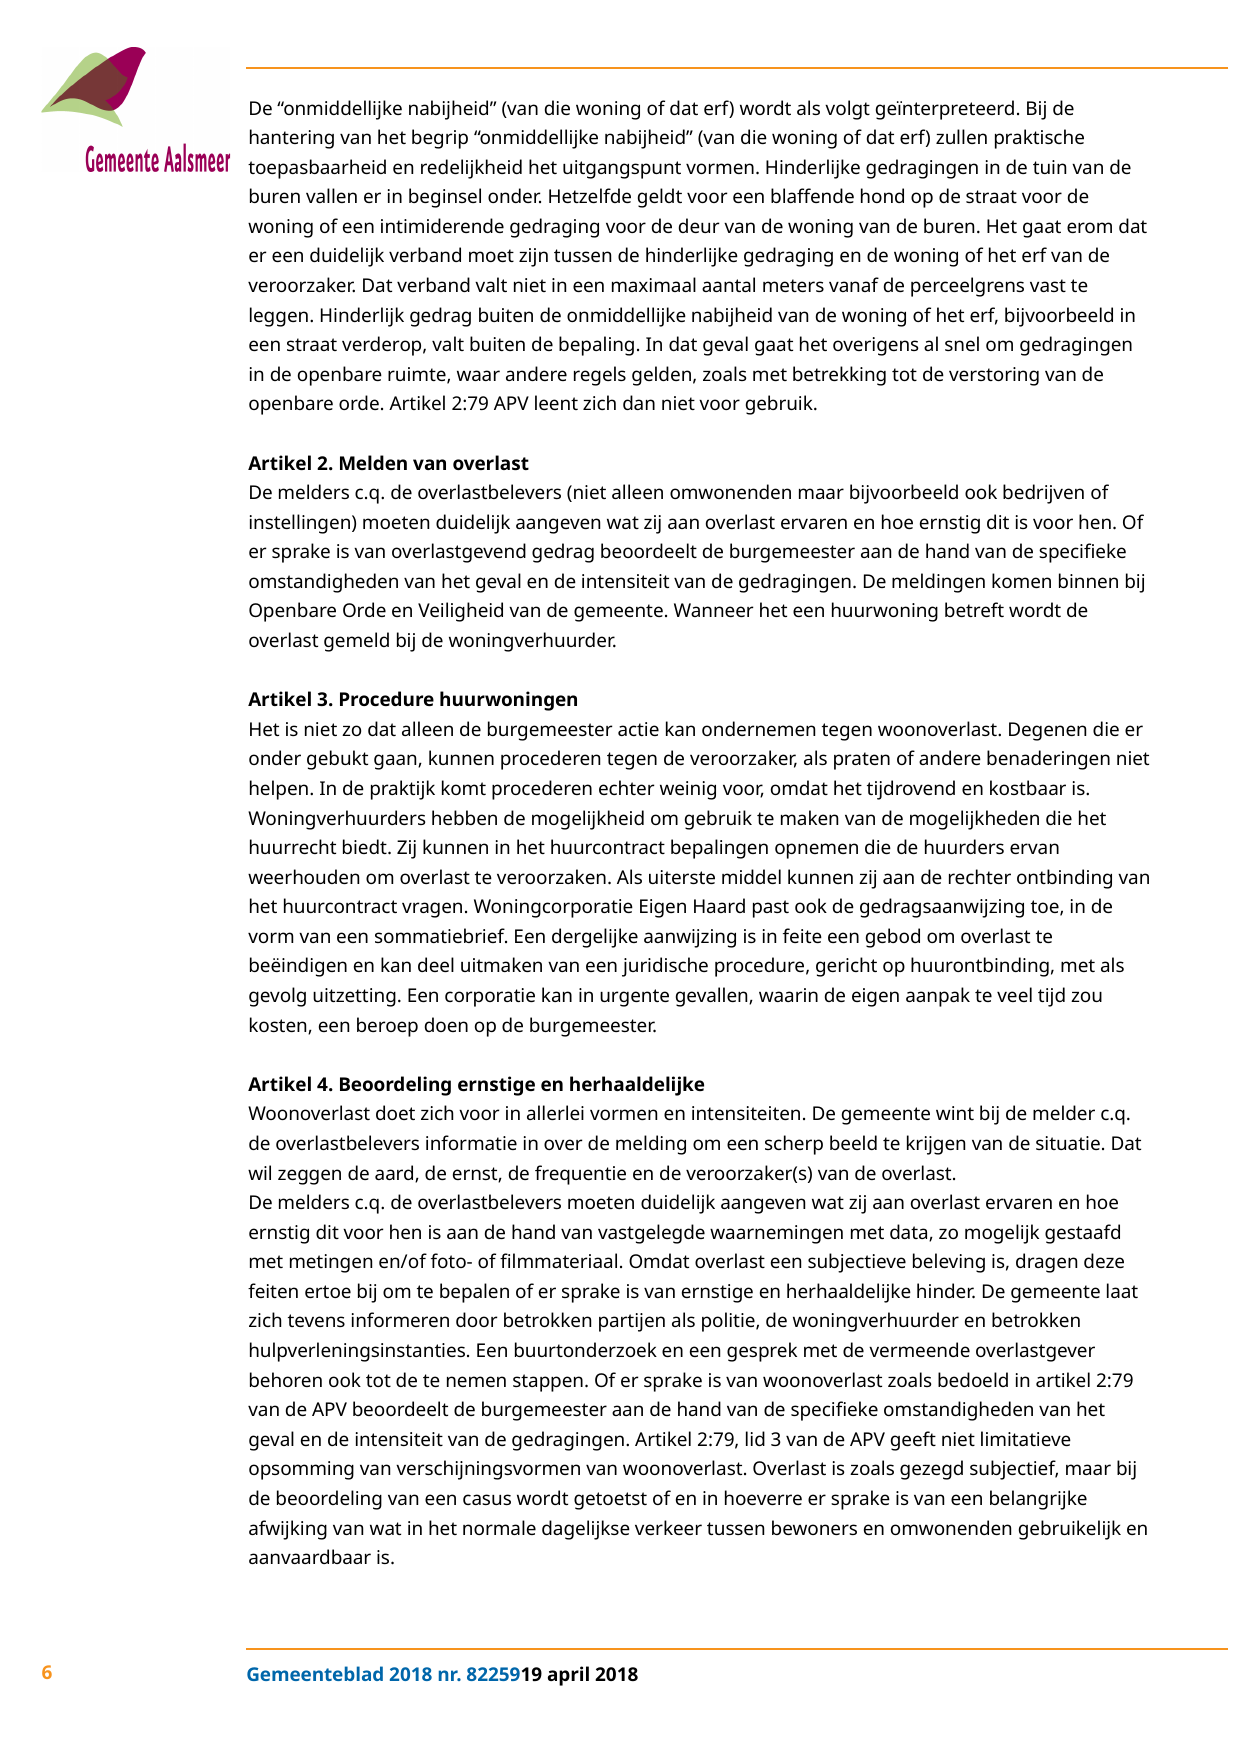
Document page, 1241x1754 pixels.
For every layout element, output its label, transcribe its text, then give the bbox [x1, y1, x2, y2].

text Artikel 4. Beoordeling ernstige en herhaaldelijke [248, 1071, 1152, 1097]
text Woonoverlast doet zich voor in allerlei vormen en intensiteiten. De gemeente wint bij de melder c.q. de overlastbelevers informatie in over de melding om een scherp beeld te krijgen van de situatie. Dat wil zeggen de aard, de ernst, de frequentie en de veroorzaker(s) van de overlast. [248, 1101, 1152, 1186]
text Het is niet zo dat alleen de burgemeester actie kan ondernemen tegen woonoverlast. Degenen die er onder gebukt gaan, kunnen procederen tegen de veroorzaker, als praten of andere benaderingen niet helpen. In de praktijk komt procederen echter weinig voor, omdat het tijdrovend en kostbaar is. Woningverhuurders hebben de mogelijkheid om gebruik te maken van de mogelijkheden die het huurrecht biedt. Zij kunnen in het huurcontract bepalingen opnemen die de huurders ervan weerhouden om overlast te veroorzaken. Als uiterste middel kunnen zij aan de rechter ontbinding van het huurcontract vragen. Woningcorporatie Eigen Haard past ook de gedragsaanwijzing toe, in de vorm van een sommatiebrief. Een dergelijke aanwijzing is in feite een gebod om overlast te beëindigen en kan deel uitmaken van een juridische procedure, gericht op huurontbinding, met als gevolg uitzetting. Een corporatie kan in urgente gevallen, waarin de eigen aanpak te veel tijd zou kosten, een beroep doen op de burgemeester. [248, 716, 1152, 1038]
text De melders c.q. de overlastbelevers (niet alleen omwonenden maar bijvoorbeeld ook bedrijven of instellingen) moeten duidelijk aangeven wat zij aan overlast ervaren en hoe ernstig dit is voor hen. Of er sprake is van overlastgevend gedrag beoordeelt de burgemeester aan de hand van de specifieke omstandigheden van het geval en de intensiteit van de gedragingen. De meldingen komen binnen bij Openbare Orde en Veiligheid van de gemeente. Wanneer het een huurwoning betreft wordt de overlast gemeld bij de woningverhuurder. [248, 479, 1152, 653]
picture [41, 47, 231, 172]
text De melders c.q. de overlastbelevers moeten duidelijk aangeven wat zij aan overlast ervaren en hoe ernstig dit voor hen is aan de hand van vastgelegde waarnemingen met data, zo mogelijk gestaafd met metingen en/of foto- of filmmateriaal. Omdat overlast een subjectieve beleving is, dragen deze feiten ertoe bij om te bepalen of er sprake is van ernstige en herhaaldelijke hinder. De gemeente laat zich tevens informeren door betrokken partijen als politie, de woningverhuurder en betrokken hulpverleningsinstanties. Een buurtonderzoek en een gesprek met de vermeende overlastgever behoren ook tot de te nemen stappen. Of er sprake is van woonoverlast zoals bedoeld in artikel 2:79 van de APV beoordeelt de burgemeester aan de hand van de specifieke omstandigheden van het geval en de intensiteit van de gedragingen. Artikel 2:79, lid 3 van de APV geeft niet limitatieve opsomming van verschijningsvormen van woonoverlast. Overlast is zoals gezegd subjectief, maar bij de beoordeling van een casus wordt getoetst of en in hoeverre er sprake is van een belangrijke afwijking van wat in het normale dagelijkse verkeer tussen bewoners en omwonenden gebruikelijk en aanvaardbaar is. [248, 1189, 1152, 1570]
text Artikel 3. Procedure huurwoningen [248, 686, 1152, 712]
text De “onmiddellijke nabijheid” (van die woning of dat erf) wordt als volgt geïnterpreteerd. Bij de hantering van het begrip “onmiddellijke nabijheid” (van die woning of dat erf) zullen praktische toepasbaarheid en redelijkheid het uitgangspunt vormen. Hinderlijke gedragingen in de tuin van de buren vallen er in beginsel onder. Hetzelfde geldt voor een blaffende hond op de straat voor de woning of een intimiderende gedraging voor de deur van de woning van de buren. Het gaat erom dat er een duidelijk verband moet zijn tussen de hinderlijke gedraging en de woning of het erf van de veroorzaker. Dat verband valt niet in een maximaal aantal meters vanaf de perceelgrens vast te leggen. Hinderlijk gedrag buiten de onmiddellijke nabijheid van de woning of het erf, bijvoorbeeld in een straat verderop, valt buiten de bepaling. In dat geval gaat het overigens al snel om gedragingen in de openbare ruimte, waar andere regels gelden, zoals met betrekking tot de verstoring van de openbare orde. Artikel 2:79 APV leent zich dan niet voor gebruik. [248, 95, 1152, 416]
text Artikel 2. Melden van overlast [248, 450, 1152, 476]
